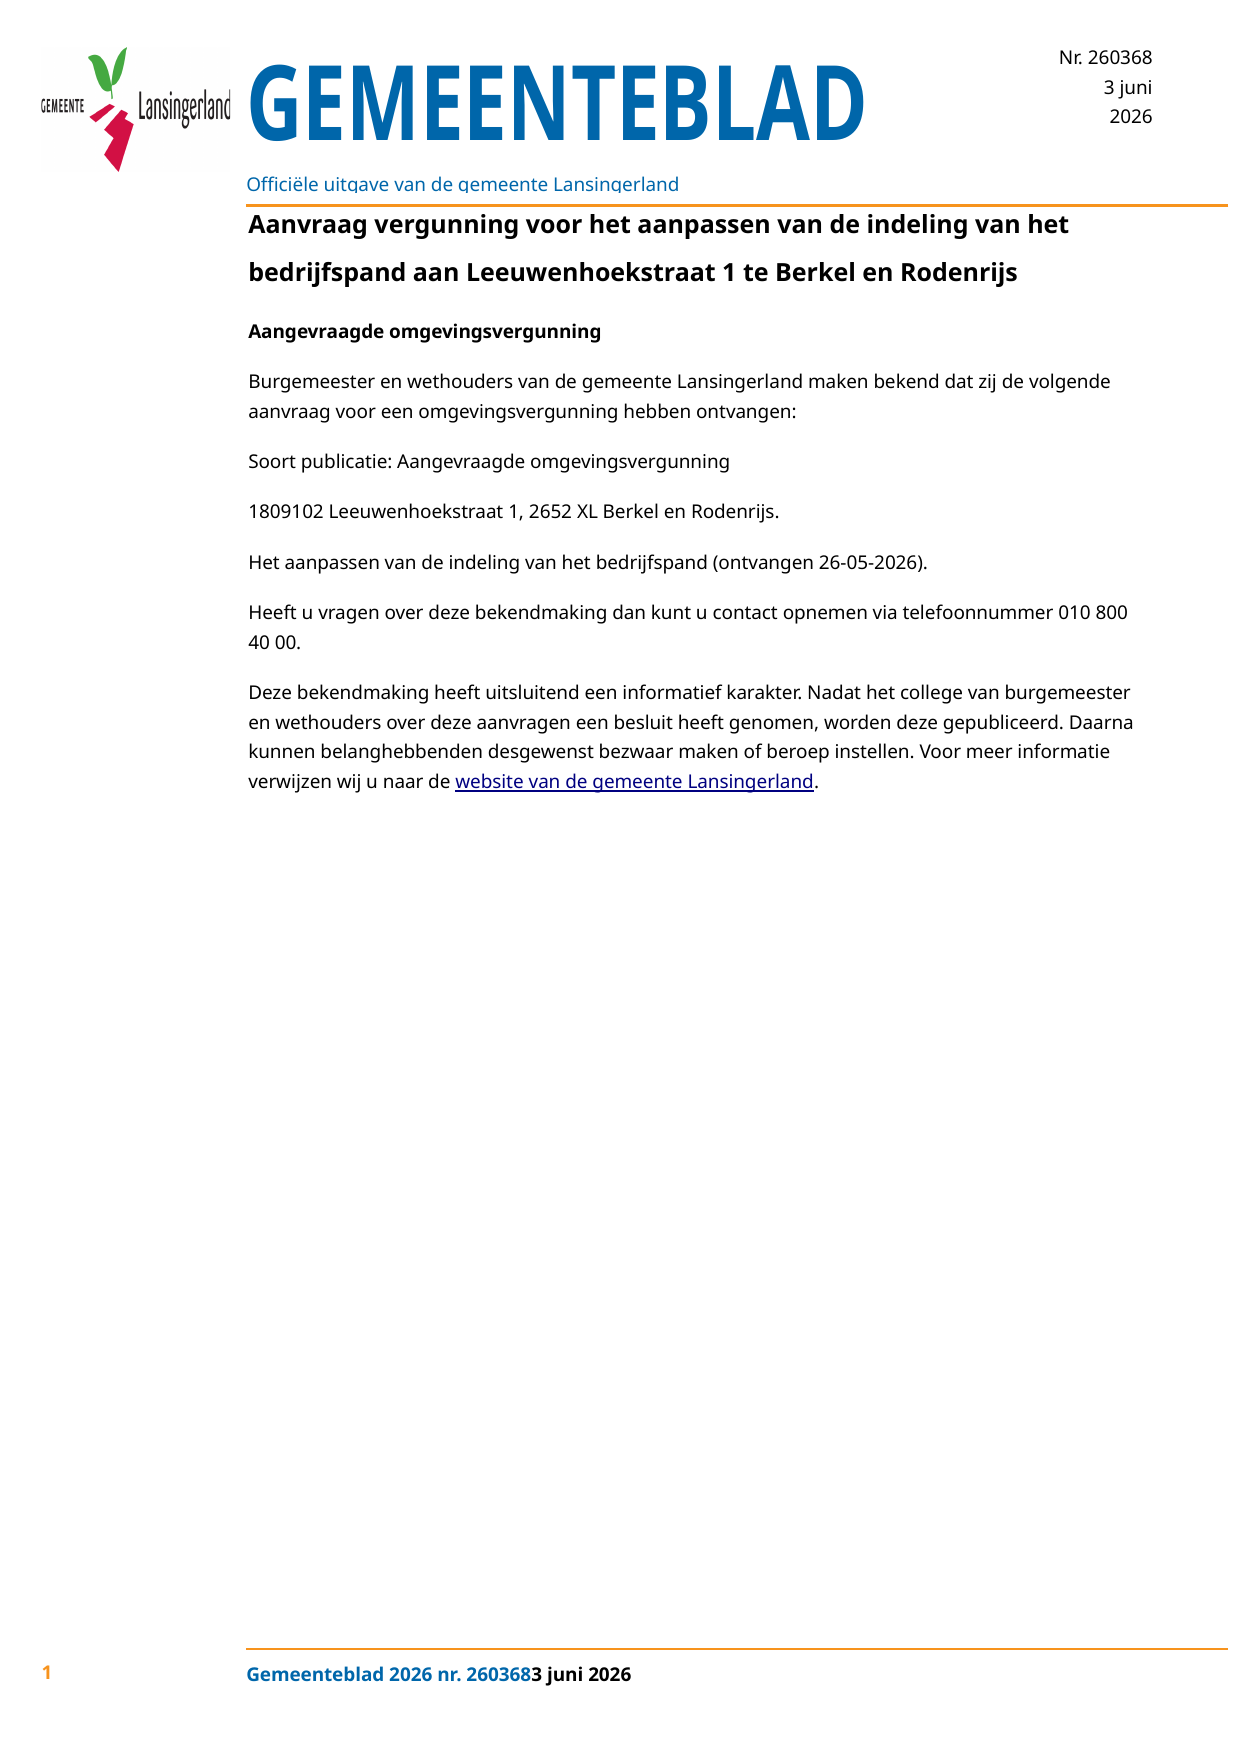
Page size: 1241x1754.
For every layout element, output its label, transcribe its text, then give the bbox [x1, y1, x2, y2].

text Heeft u vragen over deze bekendmaking dan kunt u contact opnemen via telefoonnummer 010 800 40 00. [248, 599, 1152, 655]
picture [41, 47, 231, 172]
text Burgemeester en wethouders van de gemeente Lansingerland maken bekend dat zij de volgende aanvraag voor een omgevingsvergunning hebben ontvangen: [248, 368, 1152, 424]
text Aanvraag vergunning voor het aanpassen van de indeling van het bedrijfspand aan Leeuwenhoekstraat 1 te Berkel en Rodenrijs [248, 207, 1152, 288]
text 1809102 Leeuwenhoekstraat 1, 2652 XL Berkel en Rodenrijs. [248, 499, 1152, 524]
text Aangevraagde omgevingsvergunning [248, 318, 1152, 344]
text Soort publicatie: Aangevraagde omgevingsvergunning [248, 448, 1152, 474]
text Het aanpassen van de indeling van het bedrijfspand (ontvangen 26-05-2026). [248, 549, 1152, 575]
text Deze bekendmaking heeft uitsluitend een informatief karakter. Nadat het college van burgemeester en wethouders over deze aanvragen een besluit heeft genomen, worden deze gepubliceerd. Daarna kunnen belanghebbenden desgewenst bezwaar maken of beroep instellen. Voor meer informatie verwijzen wij u naar de website van de gemeente Lansingerland. [248, 679, 1152, 794]
